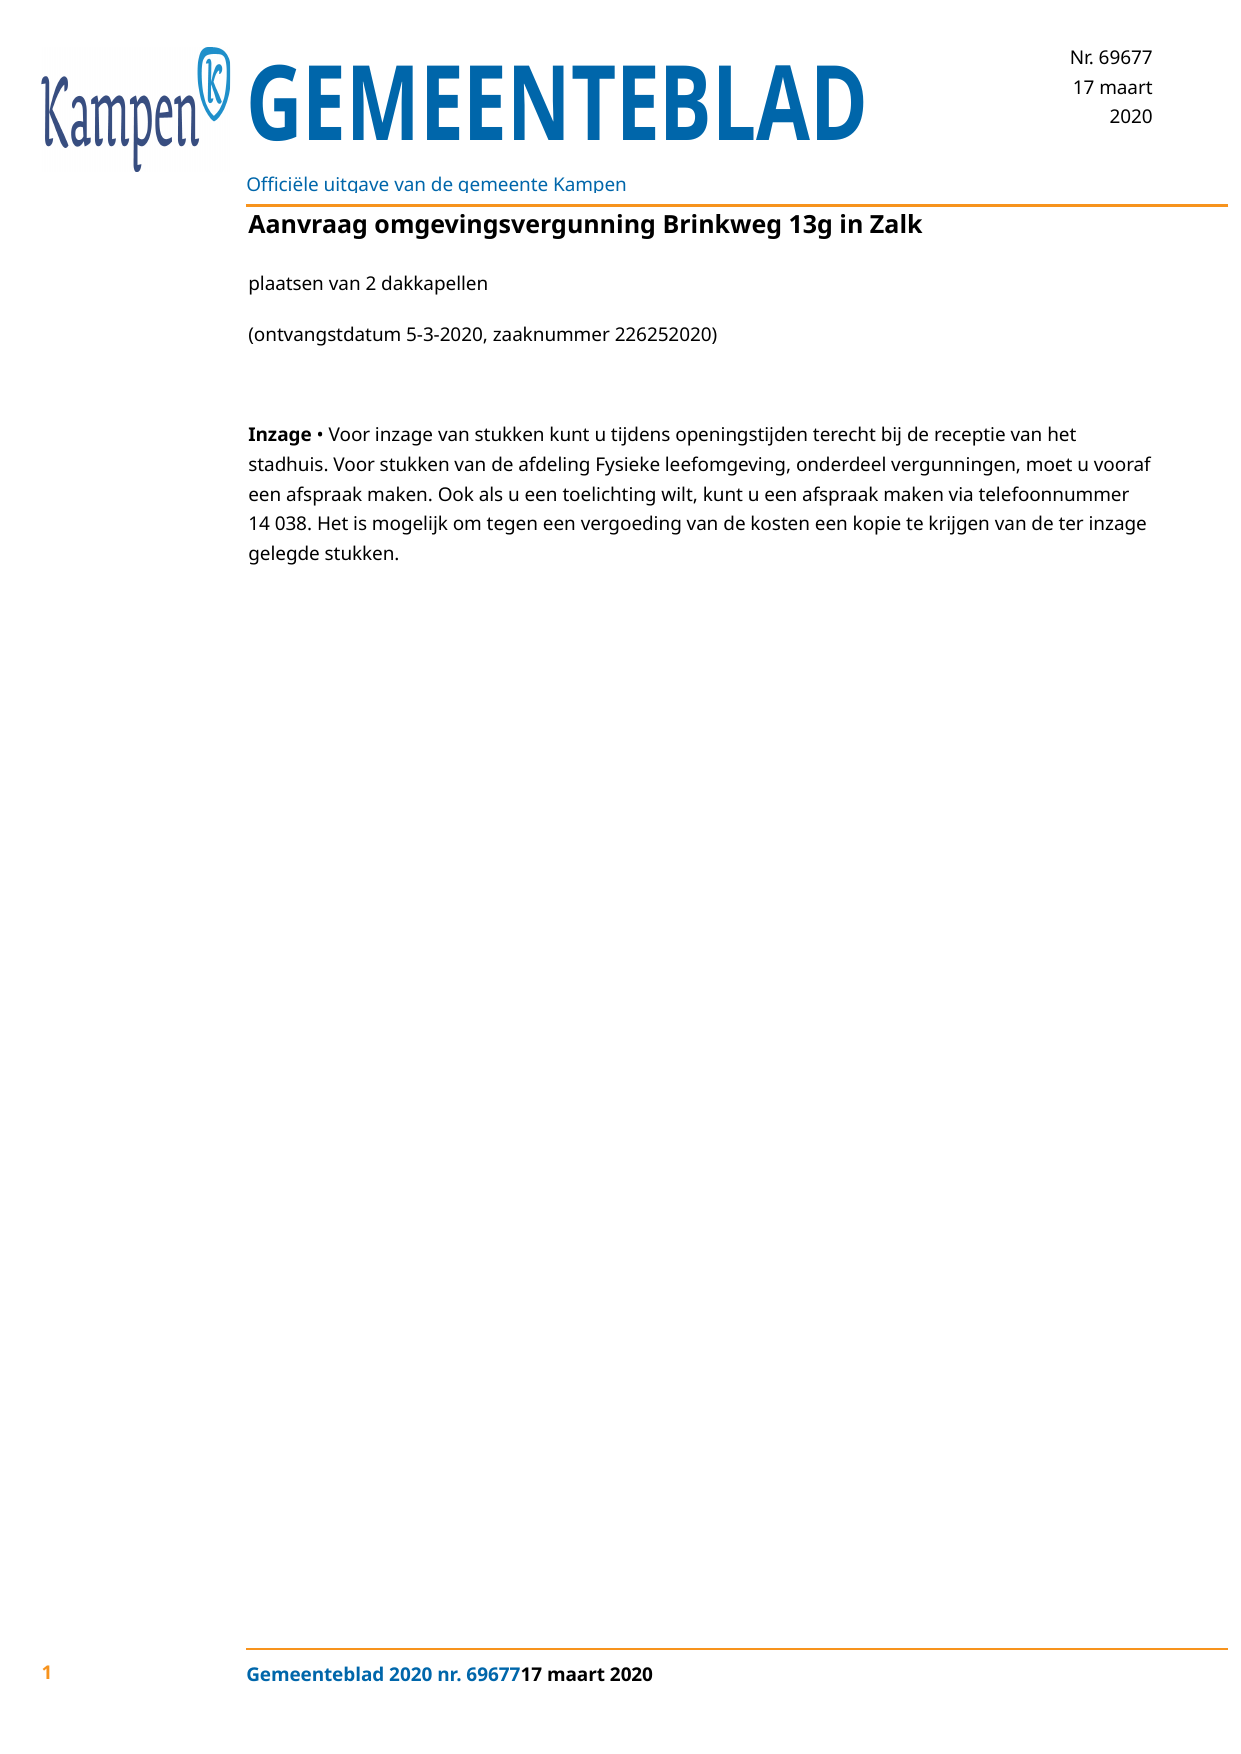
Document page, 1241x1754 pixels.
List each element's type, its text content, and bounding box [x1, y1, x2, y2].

text (ontvangstdatum 5-3-2020, zaaknummer 226252020) [248, 321, 1152, 346]
text plaatsen van 2 dakkapellen [248, 270, 1152, 296]
text Aanvraag omgevingsvergunning Brinkweg 13g in Zalk [248, 207, 1152, 241]
picture [41, 47, 231, 172]
text Inzage • Voor inzage van stukken kunt u tijdens openingstijden terecht bij de receptie van het stadhuis. Voor stukken van de afdeling Fysieke leefomgeving, onderdeel vergunningen, moet u vooraf een afspraak maken. Ook als u een toelichting wilt, kunt u een afspraak maken via telefoonnummer 14 038. Het is mogelijk om tegen een vergoeding van de kosten een kopie te krijgen van de ter inzage gelegde stukken. [248, 422, 1152, 566]
